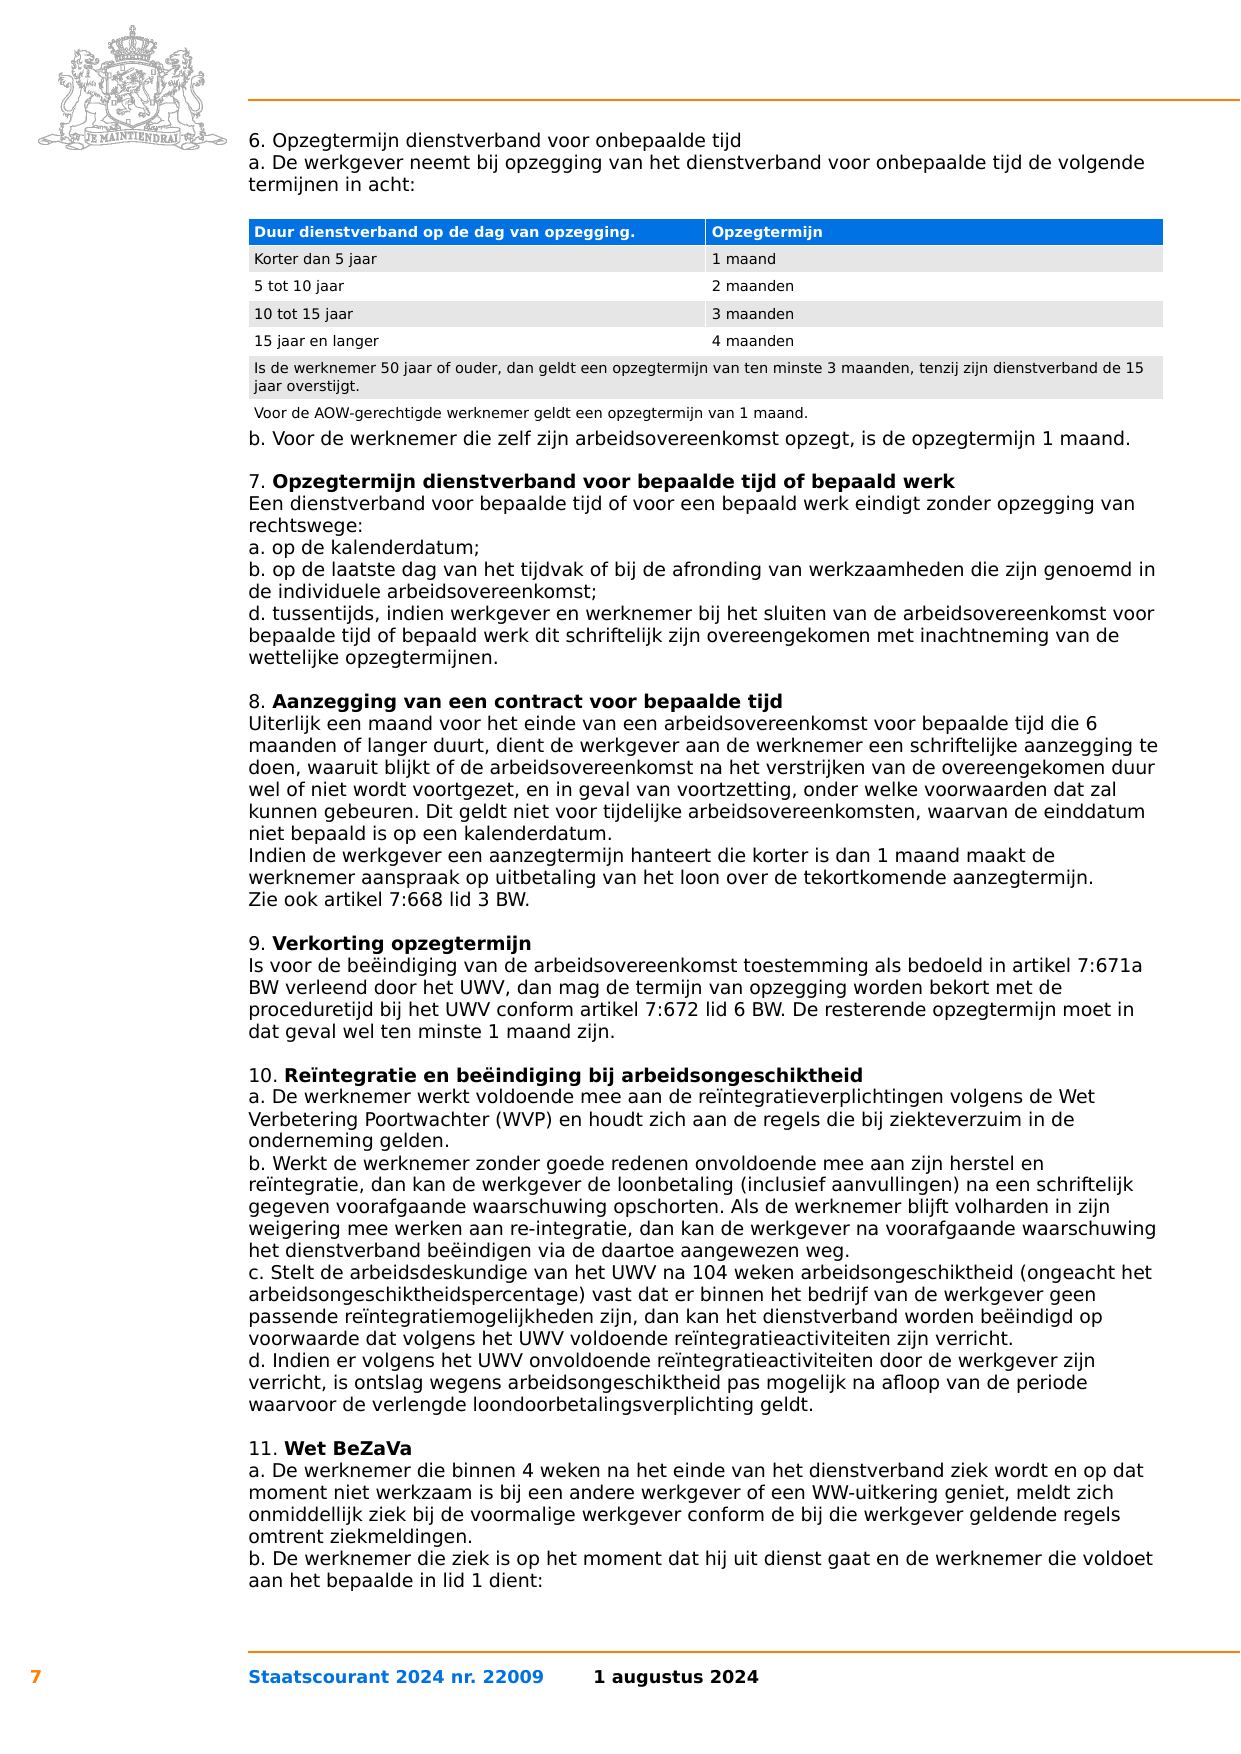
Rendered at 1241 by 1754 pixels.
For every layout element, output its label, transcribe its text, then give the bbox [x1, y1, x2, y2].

text 10. Reïntegratie en beëindiging bij arbeidsongeschiktheid [248, 1064, 1163, 1086]
text 9. Verkorting opzegtermijn [248, 933, 1163, 955]
text Zie ook artikel 7:668 lid 3 BW. [248, 889, 1163, 911]
text a. op de kalenderdatum; [248, 537, 1163, 559]
table_cell 2 maanden [706, 274, 1163, 300]
text Uiterlijk een maand voor het einde van een arbeidsovereenkomst voor bepaalde tijd die 6 maanden of langer duurt, dient de werkgever aan de werknemer een schriftelijke aanzegging te doen, waaruit blijkt of de arbeidsovereenkomst na het verstrijken van de overeengekomen duur wel of niet wordt voortgezet, en in geval van voortzetting, onder welke voorwaarden dat zal kunnen gebeuren. Dit geldt niet voor tijdelijke arbeidsovereenkomsten, waarvan de einddatum niet bepaald is op een kalenderdatum. [248, 713, 1163, 845]
text a. De werknemer werkt voldoende mee aan de reïntegratieverplichtingen volgens de Wet Verbetering Poortwachter (WVP) en houdt zich aan de regels die bij ziekteverzuim in de onderneming gelden. [248, 1086, 1163, 1152]
table_cell 4 maanden [706, 328, 1163, 355]
text b. De werknemer die ziek is op het moment dat hij uit dienst gaat en de werknemer die voldoet aan het bepaalde in lid 1 dient: [248, 1548, 1163, 1592]
text b. op de laatste dag van het tijdvak of bij de afronding van werkzaamheden die zijn genoemd in de individuele arbeidsovereenkomst; [248, 559, 1163, 603]
table_cell 3 maanden [706, 301, 1163, 327]
table_cell Voor de AOW-gerechtigde werknemer geldt een opzegtermijn van 1 maand. [249, 400, 1163, 426]
text Is voor de beëindiging van de arbeidsovereenkomst toestemming als bedoeld in artikel 7:671a BW verleend door het UWV, dan mag de termijn van opzegging worden bekort met de proceduretijd bij het UWV conform artikel 7:672 lid 6 BW. De resterende opzegtermijn moet in dat geval wel ten minste 1 maand zijn. [248, 955, 1163, 1043]
text a. De werknemer die binnen 4 weken na het einde van het dienstverband ziek wordt en op dat moment niet werkzaam is bij een andere werkgever of een WW-uitkering geniet, meldt zich onmiddellijk ziek bij de voormalige werkgever conform de bij die werkgever geldende regels omtrent ziekmeldingen. [248, 1460, 1163, 1548]
table_cell 1 maand [706, 246, 1163, 272]
table_cell Korter dan 5 jaar [249, 246, 705, 272]
text d. Indien er volgens het UWV onvoldoende reïntegratieactiviteiten door de werkgever zijn verricht, is ontslag wegens arbeidsongeschiktheid pas mogelijk na afloop van de periode waarvoor de verlengde loondoorbetalingsverplichting geldt. [248, 1350, 1163, 1416]
text a. De werkgever neemt bij opzegging van het dienstverband voor onbepaalde tijd de volgende termijnen in acht: [248, 152, 1163, 196]
text 7. Opzegtermijn dienstverband voor bepaalde tijd of bepaald werk [248, 471, 1163, 493]
text 6. Opzegtermijn dienstverband voor onbepaalde tijd [248, 130, 1163, 152]
text 11. Wet BeZaVa [248, 1438, 1163, 1460]
text Een dienstverband voor bepaalde tijd of voor een bepaald werk eindigt zonder opzegging van rechtswege: [248, 493, 1163, 537]
table_cell 15 jaar en langer [249, 328, 705, 355]
table_cell 5 tot 10 jaar [249, 274, 705, 300]
table_cell 10 tot 15 jaar [249, 301, 705, 327]
text Indien de werkgever een aanzegtermijn hanteert die korter is dan 1 maand maakt de werknemer aanspraak op uitbetaling van het loon over de tekortkomende aanzegtermijn. [248, 845, 1163, 889]
text d. tussentijds, indien werkgever en werknemer bij het sluiten van de arbeidsovereenkomst voor bepaalde tijd of bepaald werk dit schriftelijk zijn overeengekomen met inachtneming van de wettelijke opzegtermijnen. [248, 603, 1163, 669]
text b. Werkt de werknemer zonder goede redenen onvoldoende mee aan zijn herstel en reïntegratie, dan kan de werkgever de loonbetaling (inclusief aanvullingen) na een schriftelijk gegeven voorafgaande waarschuwing opschorten. Als de werknemer blijft volharden in zijn weigering mee werken aan re-integratie, dan kan de werkgever na voorafgaande waarschuwing het dienstverband beëindigen via de daartoe aangewezen weg. [248, 1152, 1163, 1262]
text c. Stelt de arbeidsdeskundige van het UWV na 104 weken arbeidsongeschiktheid (ongeacht het arbeidsongeschiktheidspercentage) vast dat er binnen het bedrijf van de werkgever geen passende reïntegratiemogelijkheden zijn, dan kan het dienstverband worden beëindigd op voorwaarde dat volgens het UWV voldoende reïntegratieactiviteiten zijn verricht. [248, 1262, 1163, 1350]
table_cell Is de werknemer 50 jaar of ouder, dan geldt een opzegtermijn van ten minste 3 maanden, tenzij zijn dienstverband de 15 jaar overstijgt. [249, 356, 1163, 399]
text b. Voor de werknemer die zelf zijn arbeidsovereenkomst opzegt, is de opzegtermijn 1 maand. [248, 428, 1163, 449]
table_header Opzegtermijn [706, 219, 1163, 245]
picture [38, 25, 227, 150]
table_header Duur dienstverband op de dag van opzegging. [249, 219, 705, 245]
text 8. Aanzegging van een contract voor bepaalde tijd [248, 691, 1163, 713]
